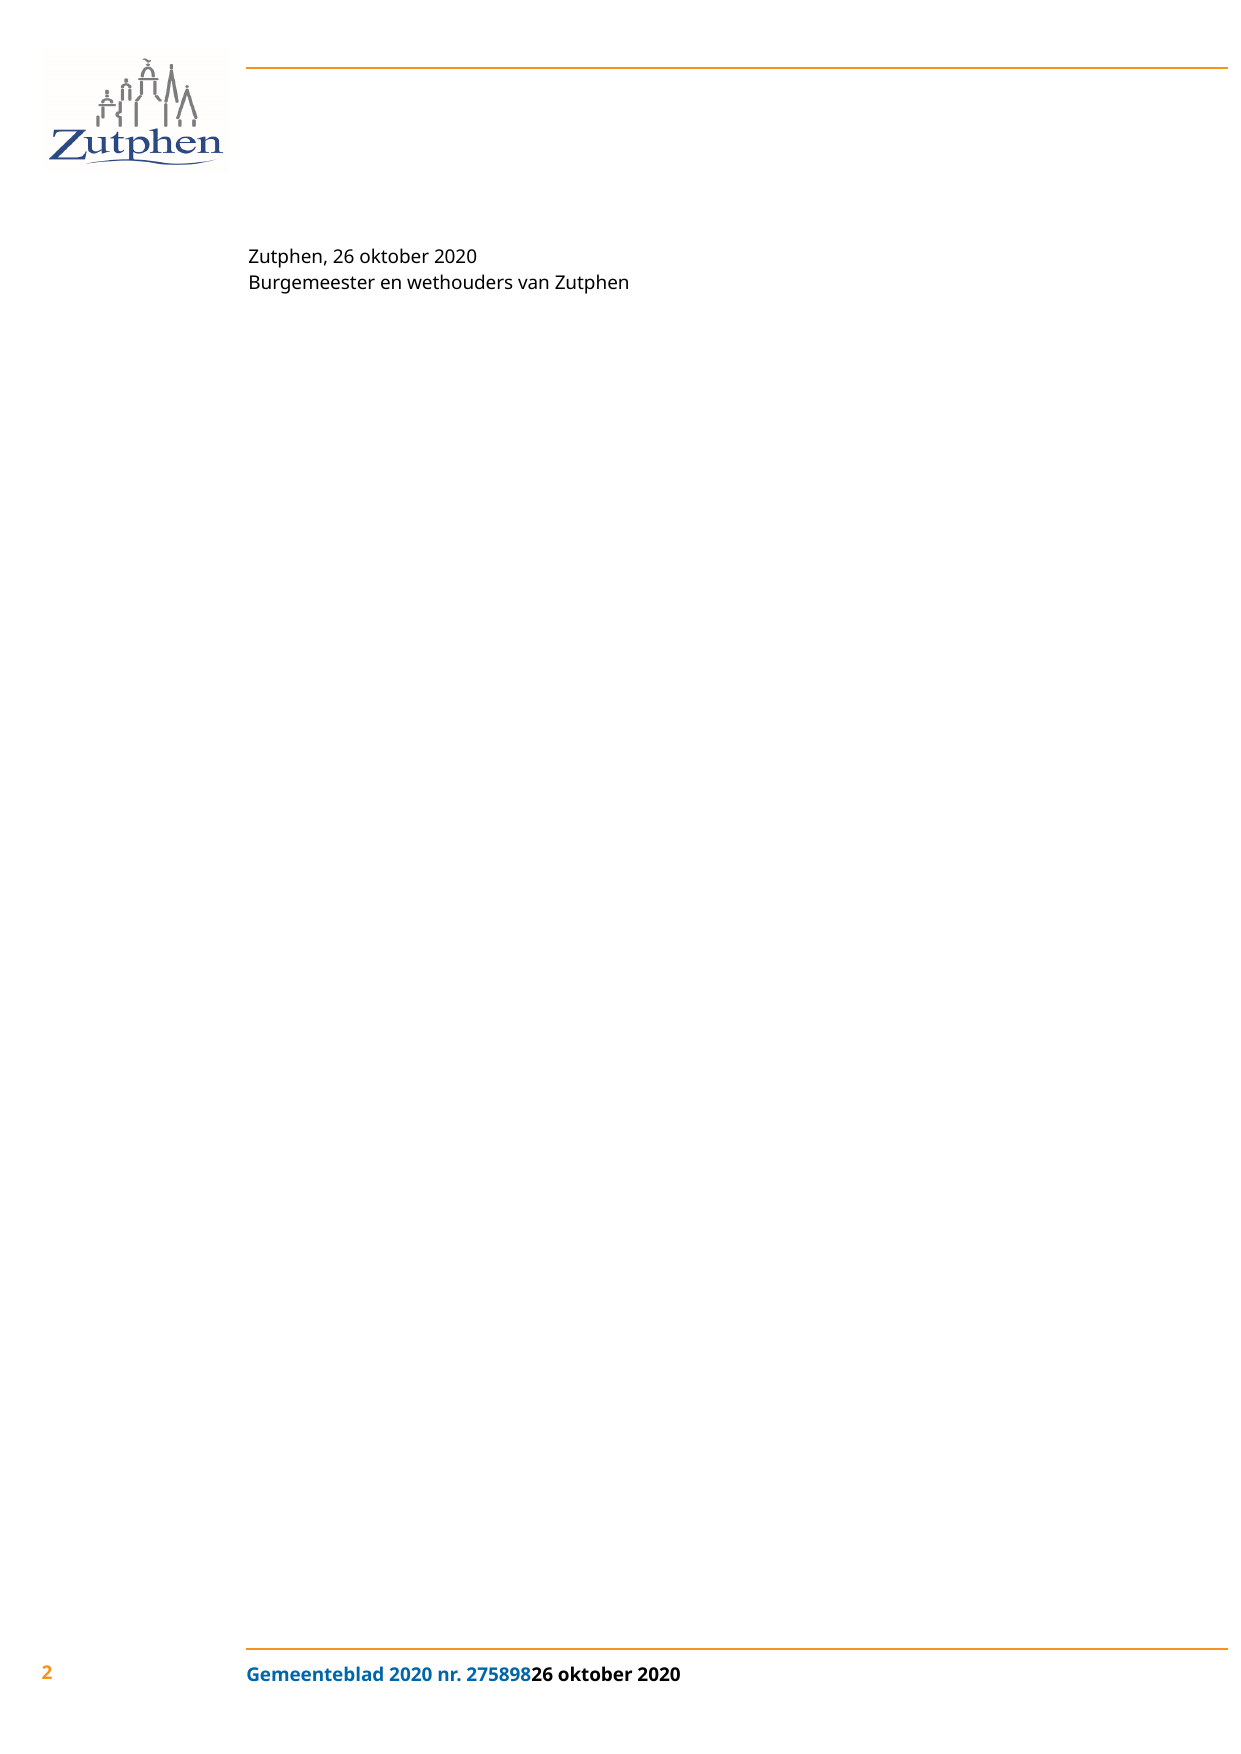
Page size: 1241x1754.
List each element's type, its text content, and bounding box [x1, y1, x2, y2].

text Zutphen, 26 oktober 2020 [248, 243, 1152, 269]
text Burgemeester en wethouders van Zutphen [248, 269, 1152, 295]
picture [41, 47, 231, 172]
